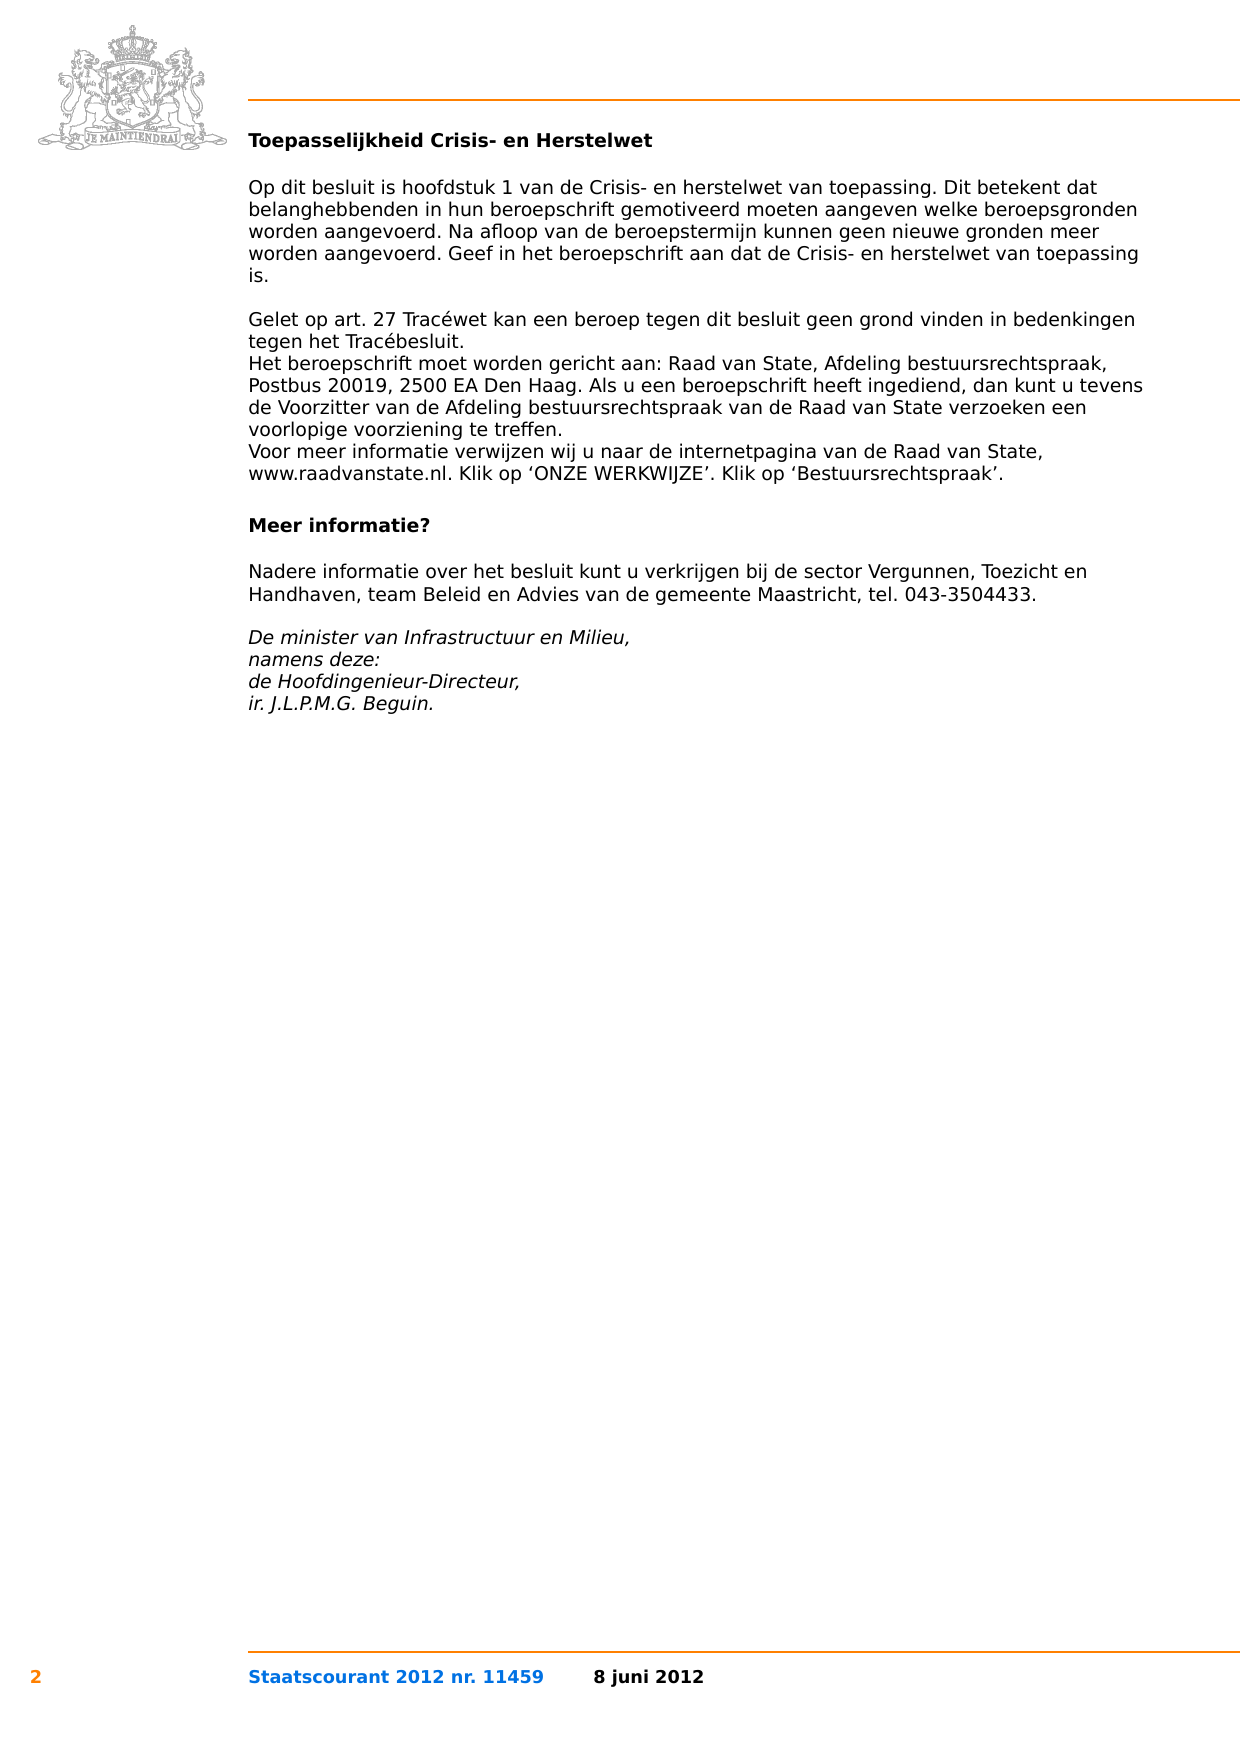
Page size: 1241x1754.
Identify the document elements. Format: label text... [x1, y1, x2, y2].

text Voor meer informatie verwijzen wij u naar de internetpagina van de Raad van State, www.raadvanstate.nl. Klik op ‘ONZE WERKWIJZE’. Klik op ‘Bestuursrechtspraak’. [248, 441, 1163, 484]
text Gelet op art. 27 Tracéwet kan een beroep tegen dit besluit geen grond vinden in bedenkingen tegen het Tracébesluit. [248, 309, 1163, 353]
subtitle Meer informatie? [248, 514, 1163, 536]
text De minister van Infrastructuur en Milieu, namens deze: de Hoofdingenieur-Directeur, ir. J.L.P.M.G. Beguin. [248, 627, 1163, 715]
text Nadere informatie over het besluit kunt u verkrijgen bij de sector Vergunnen, Toezicht en Handhaven, team Beleid en Advies van de gemeente Maastricht, tel. 043-3504433. [248, 561, 1163, 605]
text Het beroepschrift moet worden gericht aan: Raad van State, Afdeling bestuursrechtspraak, Postbus 20019, 2500 EA Den Haag. Als u een beroepschrift heeft ingediend, dan kunt u tevens de Voorzitter van de Afdeling bestuursrechtspraak van de Raad van State verzoeken een voorlopige voorziening te treffen. [248, 353, 1163, 441]
picture [38, 25, 227, 150]
subtitle Toepasselijkheid Crisis- en Herstelwet [248, 130, 1163, 152]
text Op dit besluit is hoofdstuk 1 van de Crisis- en herstelwet van toepassing. Dit betekent dat belanghebbenden in hun beroepschrift gemotiveerd moeten aangeven welke beroepsgronden worden aangevoerd. Na afloop van de beroepstermijn kunnen geen nieuwe gronden meer worden aangevoerd. Geef in het beroepschrift aan dat de Crisis- en herstelwet van toepassing is. [248, 177, 1163, 287]
